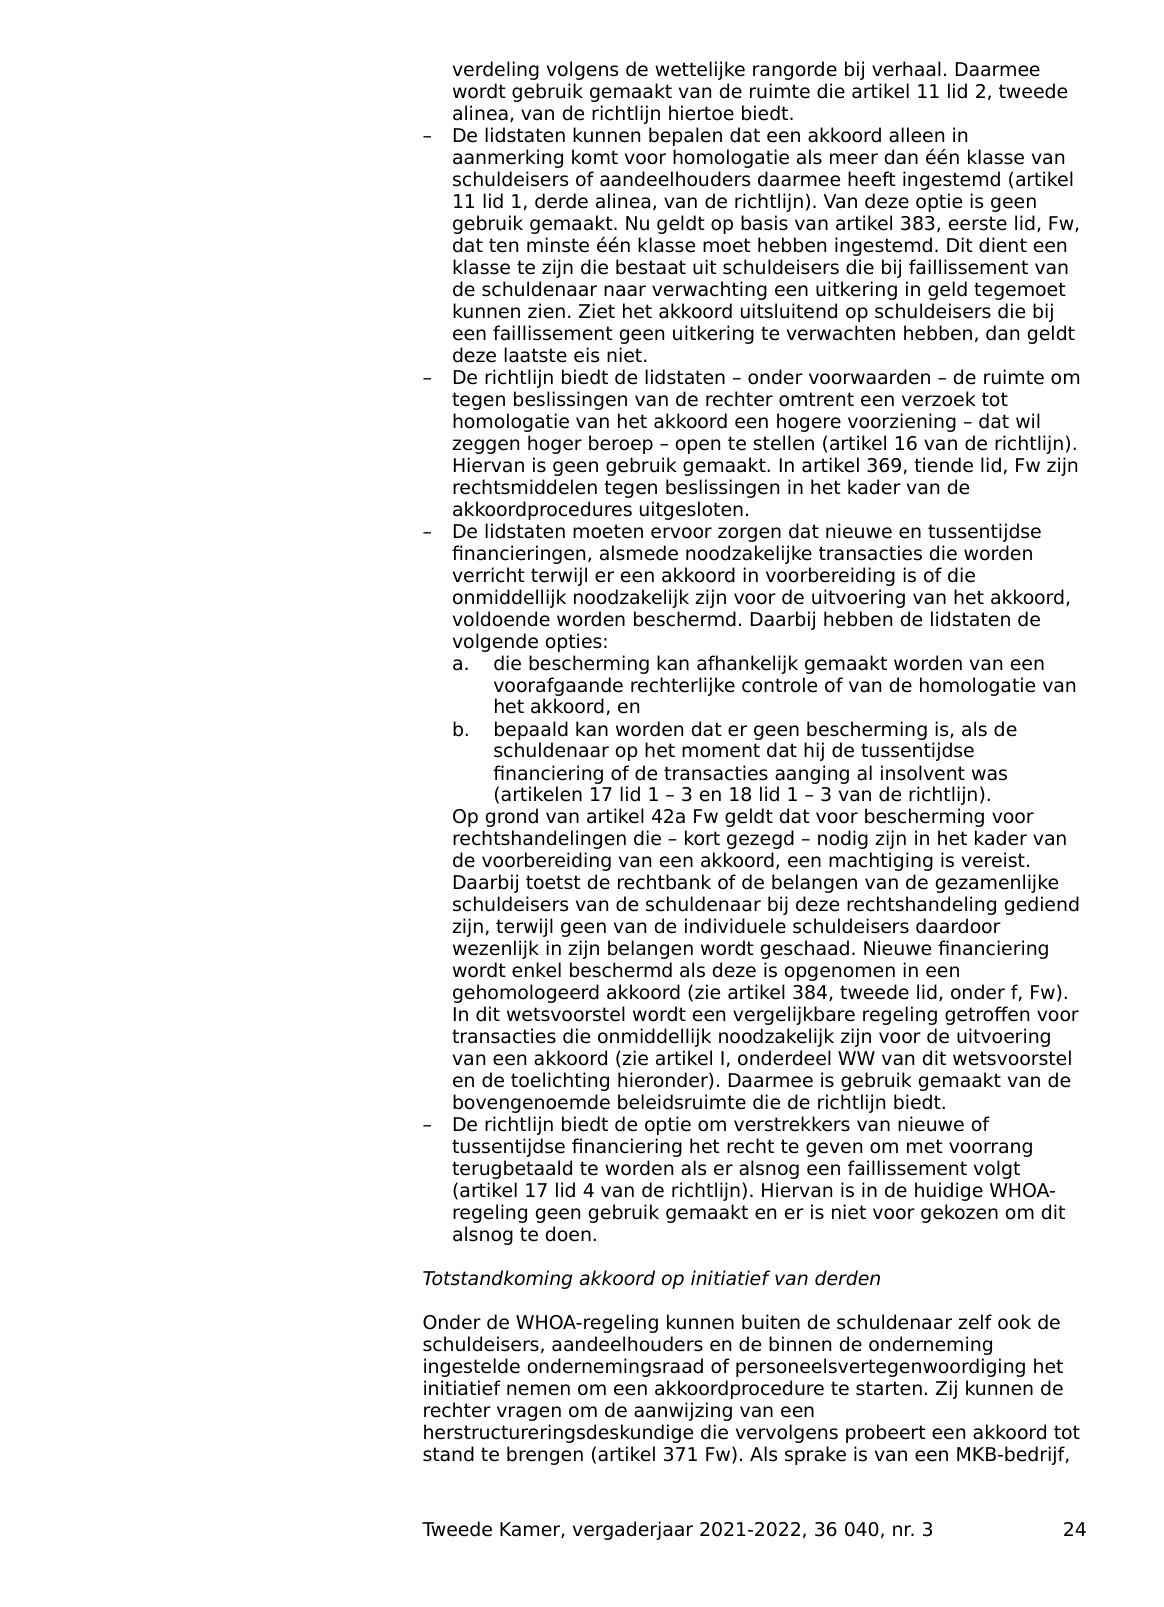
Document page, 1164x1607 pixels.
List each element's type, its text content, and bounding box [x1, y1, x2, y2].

text – De richtlijn biedt de lidstaten – onder voorwaarden – de ruimte om tegen beslissingen van de rechter omtrent een verzoek tot homologatie van het akkoord een hogere voorziening – dat wil zeggen hoger beroep – open te stellen (artikel 16 van de richtlijn). Hiervan is geen gebruik gemaakt. In artikel 369, tiende lid, Fw zijn rechtsmiddelen tegen beslissingen in het kader van de akkoordprocedures uitgesloten. [422, 367, 1087, 521]
text – De lidstaten kunnen bepalen dat een akkoord alleen in aanmerking komt voor homologatie als meer dan één klasse van schuldeisers of aandeelhouders daarmee heeft ingestemd (artikel 11 lid 1, derde alinea, van de richtlijn). Van deze optie is geen gebruik gemaakt. Nu geldt op basis van artikel 383, eerste lid, Fw, dat ten minste één klasse moet hebben ingestemd. Dit dient een klasse te zijn die bestaat uit schuldeisers die bij faillissement van de schuldenaar naar verwachting een uitkering in geld tegemoet kunnen zien. Ziet het akkoord uitsluitend op schuldeisers die bij een faillissement geen uitkering te verwachten hebben, dan geldt deze laatste eis niet. [422, 125, 1087, 367]
text Op grond van artikel 42a Fw geldt dat voor bescherming voor rechtshandelingen die – kort gezegd – nodig zijn in het kader van de voorbereiding van een akkoord, een machtiging is vereist. Daarbij toetst de rechtbank of de belangen van de gezamenlijke schuldeisers van de schuldenaar bij deze rechtshandeling gediend zijn, terwijl geen van de individuele schuldeisers daardoor wezenlijk in zijn belangen wordt geschaad. Nieuwe financiering wordt enkel beschermd als deze is opgenomen in een gehomologeerd akkoord (zie artikel 384, tweede lid, onder f, Fw). In dit wetsvoorstel wordt een vergelijkbare regeling getroffen voor transacties die onmiddellijk noodzakelijk zijn voor de uitvoering van een akkoord (zie artikel I, onderdeel WW van dit wetsvoorstel en de toelichting hieronder). Daarmee is gebruik gemaakt van de bovengenoemde beleidsruimte die de richtlijn biedt. [452, 806, 1087, 1114]
text – De richtlijn biedt de optie om verstrekkers van nieuwe of tussentijdse financiering het recht te geven om met voorrang terugbetaald te worden als er alsnog een faillissement volgt (artikel 17 lid 4 van de richtlijn). Hiervan is in de huidige WHOA-regeling geen gebruik gemaakt en er is niet voor gekozen om dit alsnog te doen. [422, 1114, 1087, 1246]
text a. die bescherming kan afhankelijk gemaakt worden van een voorafgaande rechterlijke controle of van de homologatie van het akkoord, en [452, 652, 1087, 718]
text Onder de WHOA-regeling kunnen buiten de schuldenaar zelf ook de schuldeisers, aandeelhouders en de binnen de onderneming ingestelde ondernemingsraad of personeelsvertegenwoordiging het initiatief nemen om een akkoordprocedure te starten. Zij kunnen de rechter vragen om de aanwijzing van een herstructureringsdeskundige die vervolgens probeert een akkoord tot stand te brengen (artikel 371 Fw). Als sprake is van een MKB-bedrijf, [422, 1312, 1087, 1466]
subtitle Totstandkoming akkoord op initiatief van derden [422, 1268, 1087, 1290]
text – De lidstaten moeten ervoor zorgen dat nieuwe en tussentijdse financieringen, alsmede noodzakelijke transacties die worden verricht terwijl er een akkoord in voorbereiding is of die onmiddellijk noodzakelijk zijn voor de uitvoering van het akkoord, voldoende worden beschermd. Daarbij hebben de lidstaten de volgende opties: [422, 521, 1087, 652]
text b. bepaald kan worden dat er geen bescherming is, als de schuldenaar op het moment dat hij de tussentijdse financiering of de transacties aanging al insolvent was (artikelen 17 lid 1 – 3 en 18 lid 1 – 3 van de richtlijn). [452, 718, 1087, 806]
text verdeling volgens de wettelijke rangorde bij verhaal. Daarmee wordt gebruik gemaakt van de ruimte die artikel 11 lid 2, tweede alinea, van de richtlijn hiertoe biedt. [422, 59, 1087, 125]
